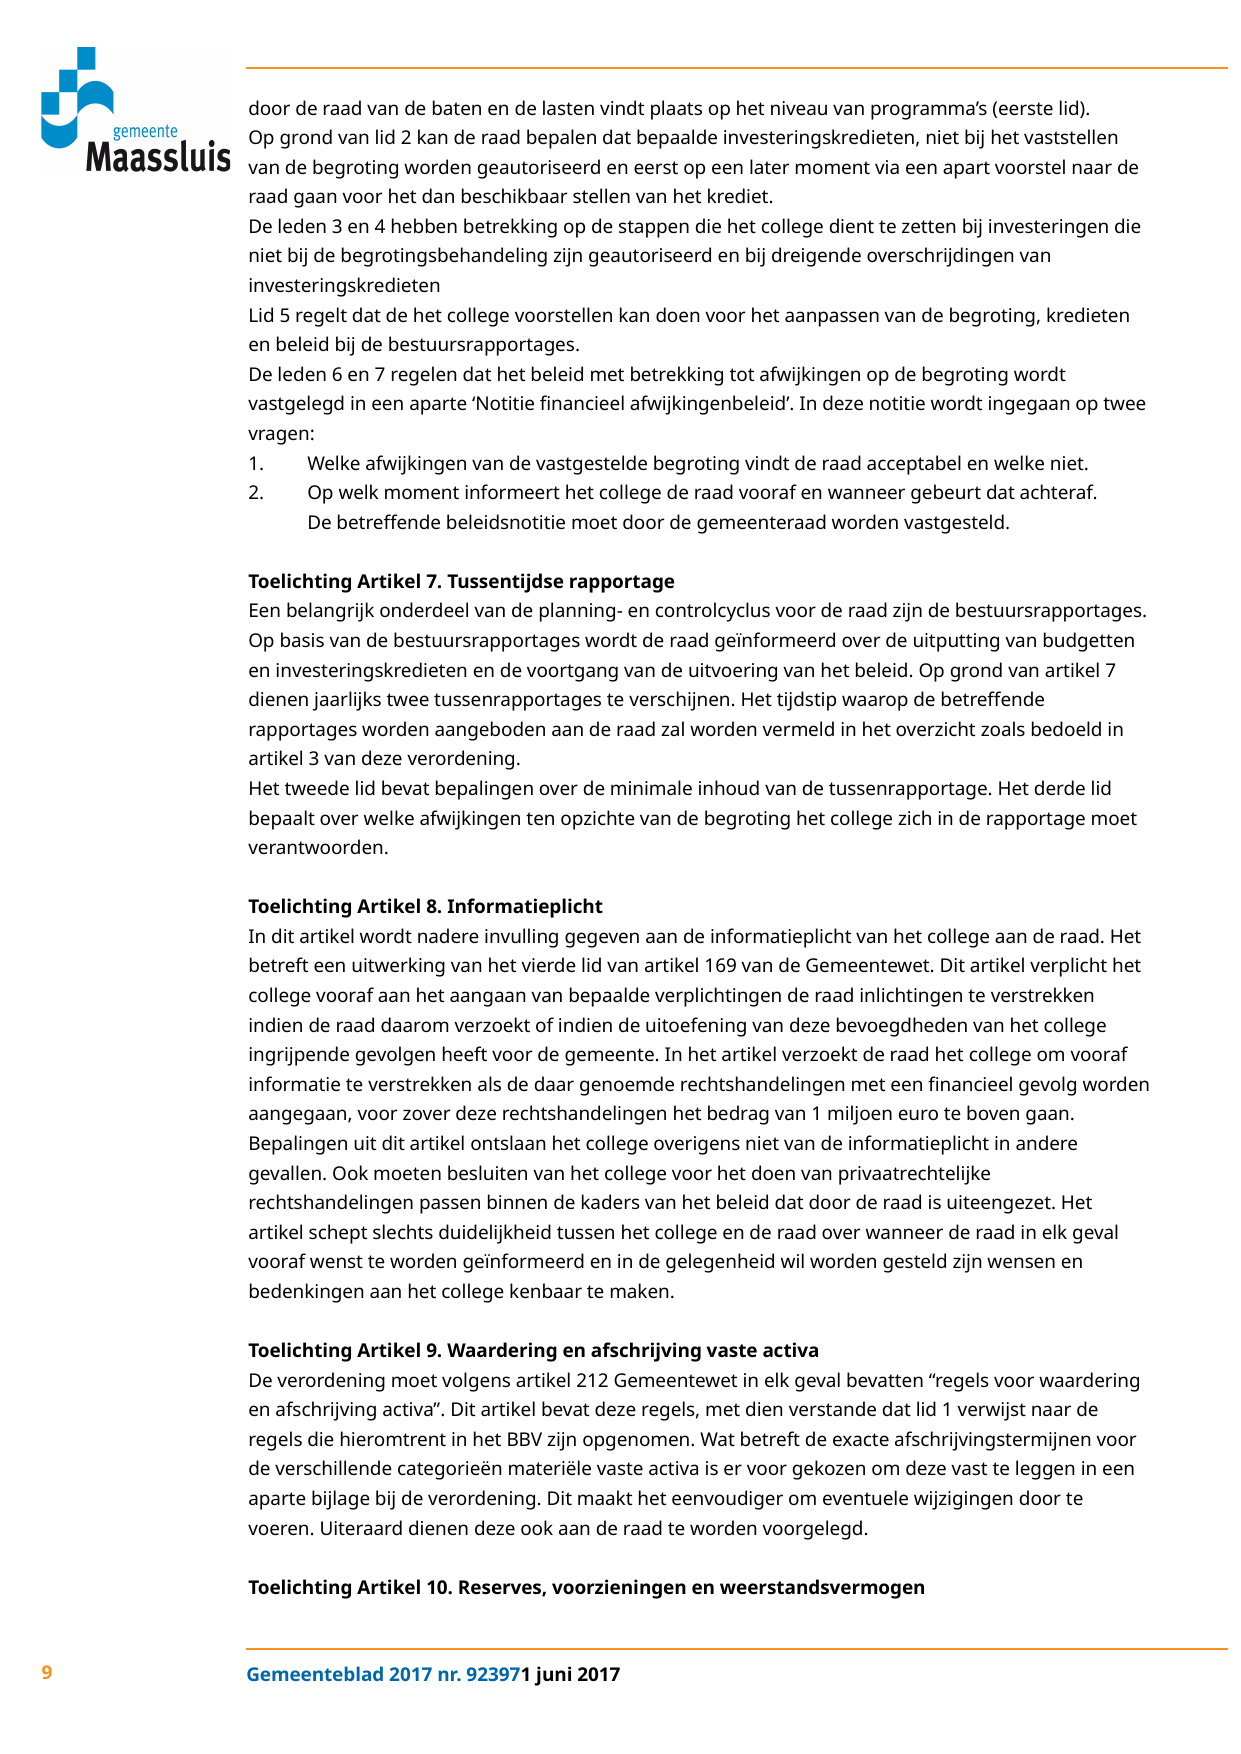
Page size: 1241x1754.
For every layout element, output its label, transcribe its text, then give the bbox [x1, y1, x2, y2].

text Het tweede lid bevat bepalingen over de minimale inhoud van de tussenrapportage. Het derde lid bepaalt over welke afwijkingen ten opzichte van de begroting het college zich in de rapportage moet verantwoorden. [248, 775, 1152, 860]
picture [41, 47, 231, 172]
text door de raad van de baten en de lasten vindt plaats op het niveau van programma’s (eerste lid). [248, 95, 1152, 121]
text Lid 5 regelt dat de het college voorstellen kan doen voor het aanpassen van de begroting, kredieten en beleid bij de bestuursrapportages. [248, 302, 1152, 357]
text De leden 3 en 4 hebben betrekking op de stappen die het college dient te zetten bij investeringen die niet bij de begrotingsbehandeling zijn geautoriseerd en bij dreigende overschrijdingen van investeringskredieten [248, 213, 1152, 298]
text In dit artikel wordt nadere invulling gegeven aan de informatieplicht van het college aan de raad. Het betreft een uitwerking van het vierde lid van artikel 169 van de Gemeentewet. Dit artikel verplicht het college vooraf aan het aangaan van bepaalde verplichtingen de raad inlichtingen te verstrekken indien de raad daarom verzoekt of indien de uitoefening van deze bevoegdheden van het college ingrijpende gevolgen heeft voor de gemeente. In het artikel verzoekt de raad het college om vooraf informatie te verstrekken als de daar genoemde rechtshandelingen met een financieel gevolg worden aangegaan, voor zover deze rechtshandelingen het bedrag van 1 miljoen euro te boven gaan. [248, 923, 1152, 1126]
list Welke afwijkingen van de vastgestelde begroting vindt de raad acceptabel en welke niet. [248, 450, 1152, 476]
text Toelichting Artikel 8. Informatieplicht [248, 893, 1152, 919]
text De verordening moet volgens artikel 212 Gemeentewet in elk geval bevatten “regels voor waardering en afschrijving activa”. Dit artikel bevat deze regels, met dien verstande dat lid 1 verwijst naar de regels die hieromtrent in het BBV zijn opgenomen. Wat betreft de exacte afschrijvingstermijnen voor de verschillende categorieën materiële vaste activa is er voor gekozen om deze vast te leggen in een aparte bijlage bij de verordening. Dit maakt het eenvoudiger om eventuele wijzigingen door te voeren. Uiteraard dienen deze ook aan de raad te worden voorgelegd. [248, 1367, 1152, 1541]
text Bepalingen uit dit artikel ontslaan het college overigens niet van de informatieplicht in andere gevallen. Ook moeten besluiten van het college voor het doen van privaatrechtelijke rechtshandelingen passen binnen de kaders van het beleid dat door de raad is uiteengezet. Het artikel schept slechts duidelijkheid tussen het college en de raad over wanneer de raad in elk geval vooraf wenst te worden geïnformeerd en in de gelegenheid wil worden gesteld zijn wensen en bedenkingen aan het college kenbaar te maken. [248, 1130, 1152, 1304]
text Toelichting Artikel 7. Tussentijdse rapportage [248, 568, 1152, 594]
text Een belangrijk onderdeel van de planning- en controlcyclus voor de raad zijn de bestuursrapportages. Op basis van de bestuursrapportages wordt de raad geïnformeerd over de uitputting van budgetten en investeringskredieten en de voortgang van de uitvoering van het beleid. Op grond van artikel 7 dienen jaarlijks twee tussenrapportages te verschijnen. Het tijdstip waarop de betreffende rapportages worden aangeboden aan de raad zal worden vermeld in het overzicht zoals bedoeld in artikel 3 van deze verordening. [248, 598, 1152, 771]
picture [41, 47, 77, 92]
text Op grond van lid 2 kan de raad bepalen dat bepaalde investeringskredieten, niet bij het vaststellen van de begroting worden geautoriseerd en eerst op een later moment via een apart voorstel naar de raad gaan voor het dan beschikbaar stellen van het krediet. [248, 124, 1152, 209]
list Op welk moment informeert het college de raad vooraf en wanneer gebeurt dat achteraf. [248, 479, 1152, 505]
list De betreffende beleidsnotitie moet door de gemeenteraad worden vastgesteld. [248, 509, 1152, 535]
text De leden 6 en 7 regelen dat het beleid met betrekking tot afwijkingen op de begroting wordt vastgelegd in een aparte ‘Notitie financieel afwijkingenbeleid’. In deze notitie wordt ingegaan op twee vragen: [248, 361, 1152, 446]
text Toelichting Artikel 9. Waardering en afschrijving vaste activa [248, 1337, 1152, 1363]
text Toelichting Artikel 10. Reserves, voorzieningen en weerstandsvermogen [248, 1574, 1152, 1600]
